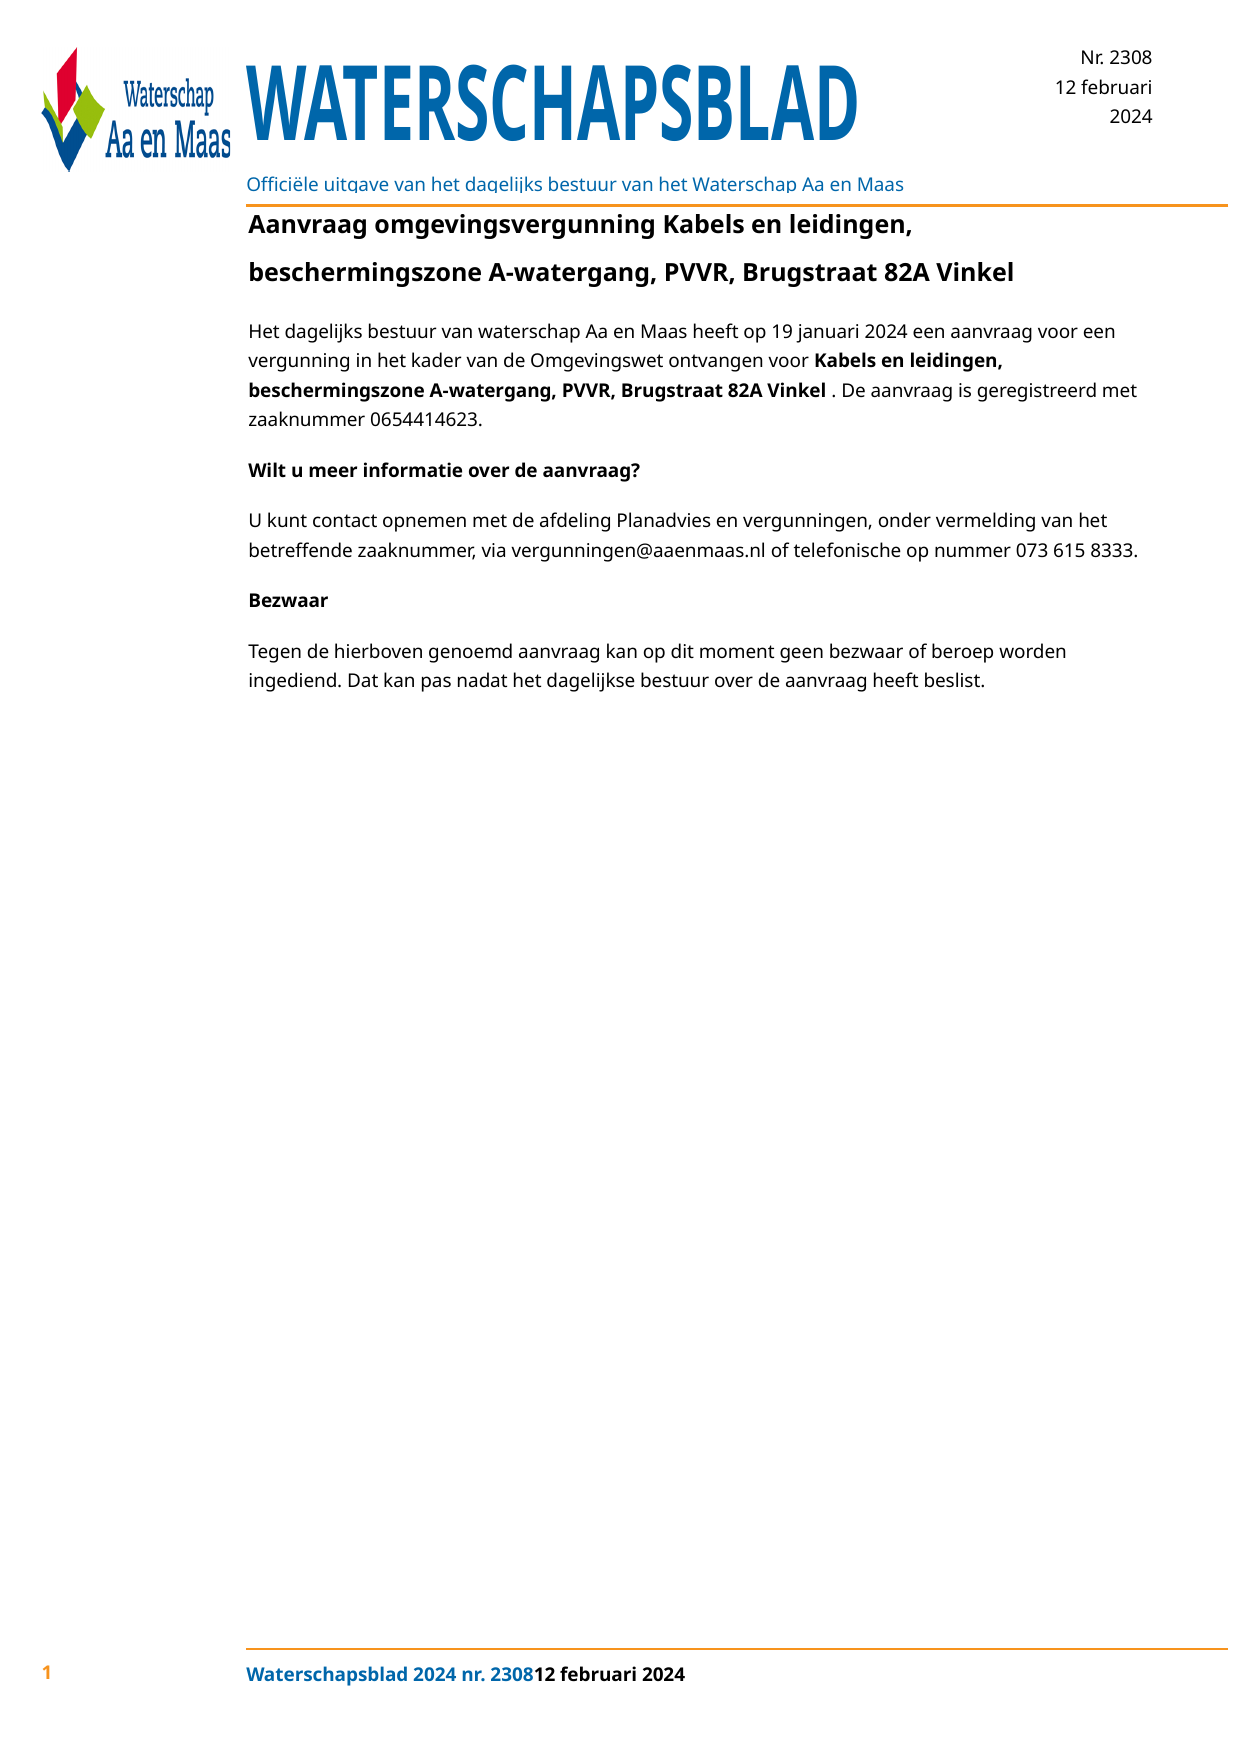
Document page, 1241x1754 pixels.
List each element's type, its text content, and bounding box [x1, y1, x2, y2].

text Wilt u meer informatie over de aanvraag? [248, 457, 1152, 483]
picture [41, 47, 231, 172]
text Tegen de hierboven genoemd aanvraag kan op dit moment geen bezwaar of beroep worden ingediend. Dat kan pas nadat het dagelijkse bestuur over de aanvraag heeft beslist. [248, 638, 1152, 693]
text Bezwaar [248, 587, 1152, 613]
text U kunt contact opnemen met de afdeling Planadvies en vergunningen, onder vermelding van het betreffende zaaknummer, via vergunningen@aaenmaas.nl of telefonische op nummer 073 615 8333. [248, 507, 1152, 563]
text Aanvraag omgevingsvergunning Kabels en leidingen, beschermingszone A-watergang, PVVR, Brugstraat 82A Vinkel [248, 207, 1152, 288]
text Het dagelijks bestuur van waterschap Aa en Maas heeft op 19 januari 2024 een aanvraag voor een vergunning in het kader van de Omgevingswet ontvangen voor Kabels en leidingen, beschermingszone A-watergang, PVVR, Brugstraat 82A Vinkel . De aanvraag is geregistreerd met zaaknummer 0654414623. [248, 318, 1152, 432]
